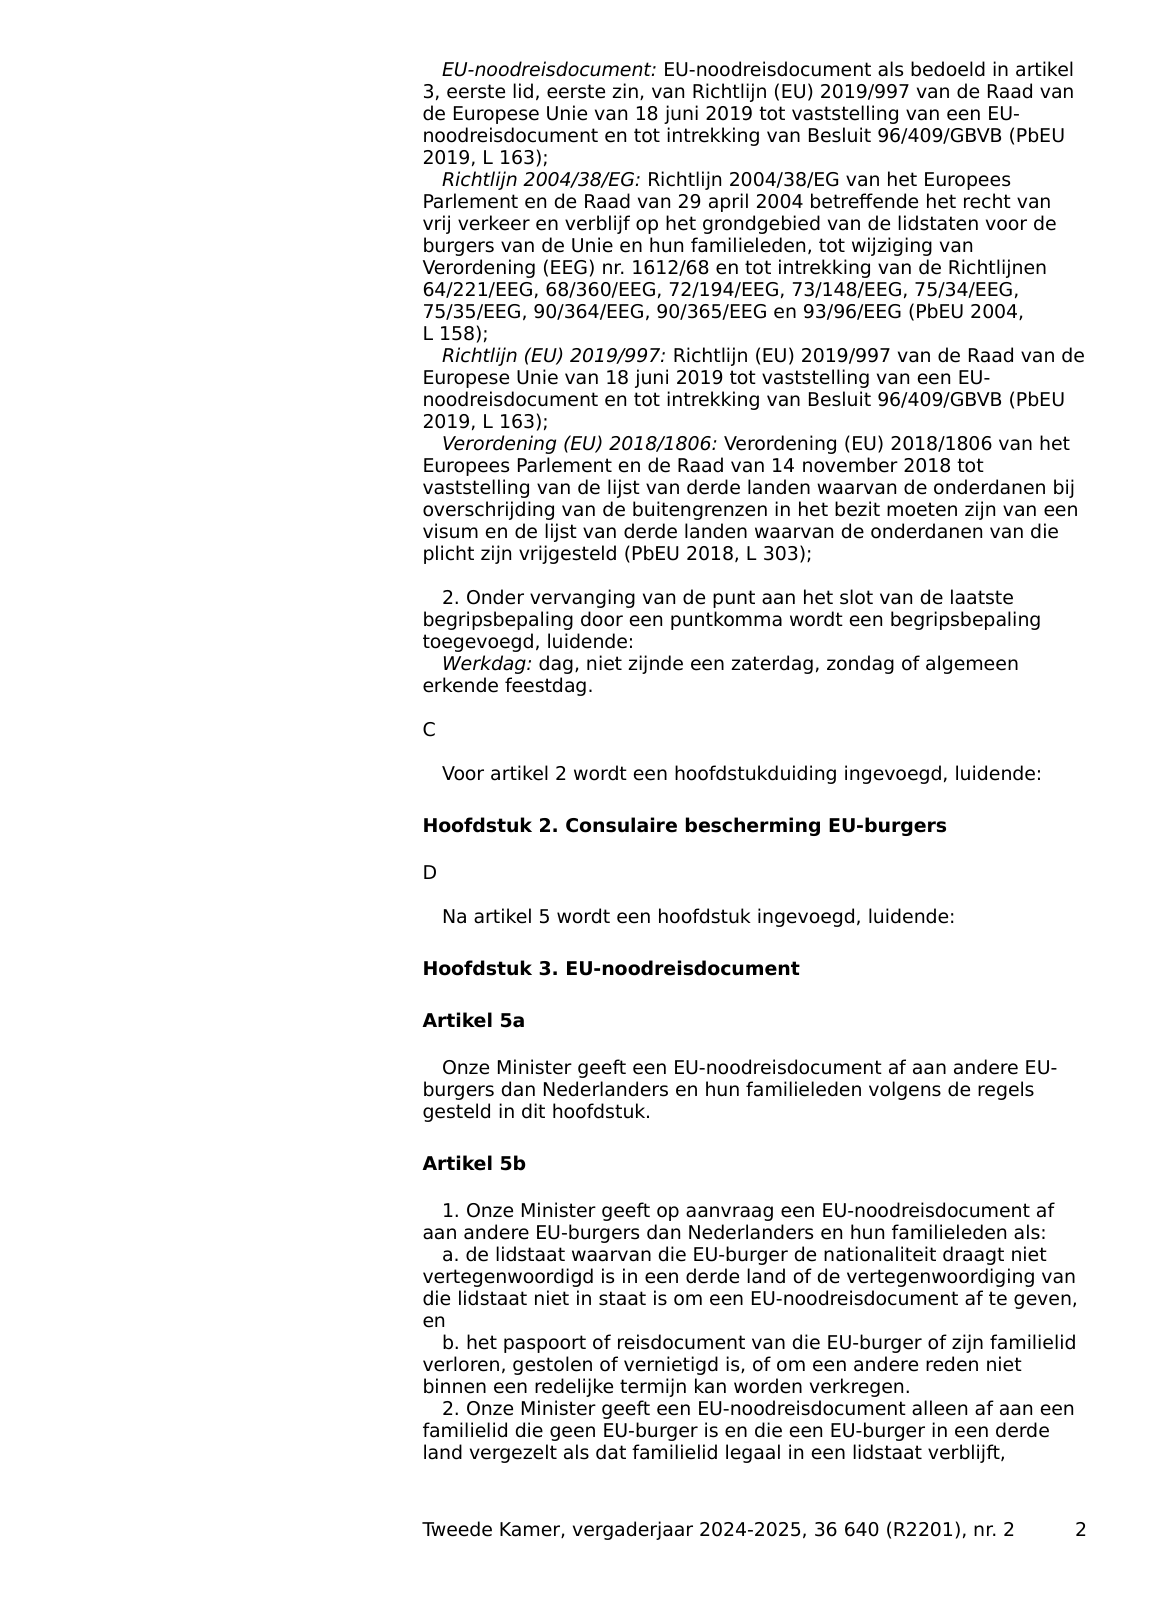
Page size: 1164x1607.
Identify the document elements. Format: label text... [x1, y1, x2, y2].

subtitle Artikel 5a [422, 1010, 1087, 1032]
text 2. Onze Minister geeft een EU-noodreisdocument alleen af aan een familielid die geen EU-burger is en die een EU-burger in een derde land vergezelt als dat familielid legaal in een lidstaat verblijft, [422, 1398, 1087, 1464]
text Na artikel 5 wordt een hoofdstuk ingevoegd, luidende: [422, 906, 1087, 928]
subtitle Hoofdstuk 2. Consulaire bescherming EU-burgers [422, 815, 1087, 837]
subtitle Hoofdstuk 3. EU-noodreisdocument [422, 958, 1087, 980]
text Werkdag: dag, niet zijnde een zaterdag, zondag of algemeen erkende feestdag. [422, 653, 1087, 697]
text D [422, 862, 1087, 884]
text 2. Onder vervanging van de punt aan het slot van de laatste begripsbepaling door een puntkomma wordt een begripsbepaling toegevoegd, luidende: [422, 587, 1087, 653]
text 1. Onze Minister geeft op aanvraag een EU-noodreisdocument af aan andere EU-burgers dan Nederlanders en hun familieleden als: [422, 1200, 1087, 1244]
subtitle Artikel 5b [422, 1153, 1087, 1175]
text EU-noodreisdocument: EU-noodreisdocument als bedoeld in artikel 3, eerste lid, eerste zin, van Richtlijn (EU) 2019/997 van de Raad van de Europese Unie van 18 juni 2019 tot vaststelling van een EU-noodreisdocument en tot intrekking van Besluit 96/409/GBVB (PbEU 2019, L 163); [422, 59, 1087, 169]
text Voor artikel 2 wordt een hoofdstukduiding ingevoegd, luidende: [422, 763, 1087, 785]
text Richtlijn 2004/38/EG: Richtlijn 2004/38/EG van het Europees Parlement en de Raad van 29 april 2004 betreffende het recht van vrij verkeer en verblijf op het grondgebied van de lidstaten voor de burgers van de Unie en hun familieleden, tot wijziging van Verordening (EEG) nr. 1612/68 en tot intrekking van de Richtlijnen 64/221/EEG, 68/360/EEG, 72/194/EEG, 73/148/EEG, 75/34/EEG, 75/35/EEG, 90/364/EEG, 90/365/EEG en 93/96/EEG (PbEU 2004, L 158); [422, 169, 1087, 345]
text Richtlijn (EU) 2019/997: Richtlijn (EU) 2019/997 van de Raad van de Europese Unie van 18 juni 2019 tot vaststelling van een EU-noodreisdocument en tot intrekking van Besluit 96/409/GBVB (PbEU 2019, L 163); [422, 345, 1087, 433]
text C [422, 719, 1087, 741]
text Onze Minister geeft een EU-noodreisdocument af aan andere EU-burgers dan Nederlanders en hun familieleden volgens de regels gesteld in dit hoofdstuk. [422, 1057, 1087, 1123]
text Verordening (EU) 2018/1806: Verordening (EU) 2018/1806 van het Europees Parlement en de Raad van 14 november 2018 tot vaststelling van de lijst van derde landen waarvan de onderdanen bij overschrijding van de buitengrenzen in het bezit moeten zijn van een visum en de lijst van derde landen waarvan de onderdanen van die plicht zijn vrijgesteld (PbEU 2018, L 303); [422, 433, 1087, 564]
text b. het paspoort of reisdocument van die EU-burger of zijn familielid verloren, gestolen of vernietigd is, of om een andere reden niet binnen een redelijke termijn kan worden verkregen. [422, 1332, 1087, 1398]
text a. de lidstaat waarvan die EU-burger de nationaliteit draagt niet vertegenwoordigd is in een derde land of de vertegenwoordiging van die lidstaat niet in staat is om een EU-noodreisdocument af te geven, en [422, 1244, 1087, 1332]
